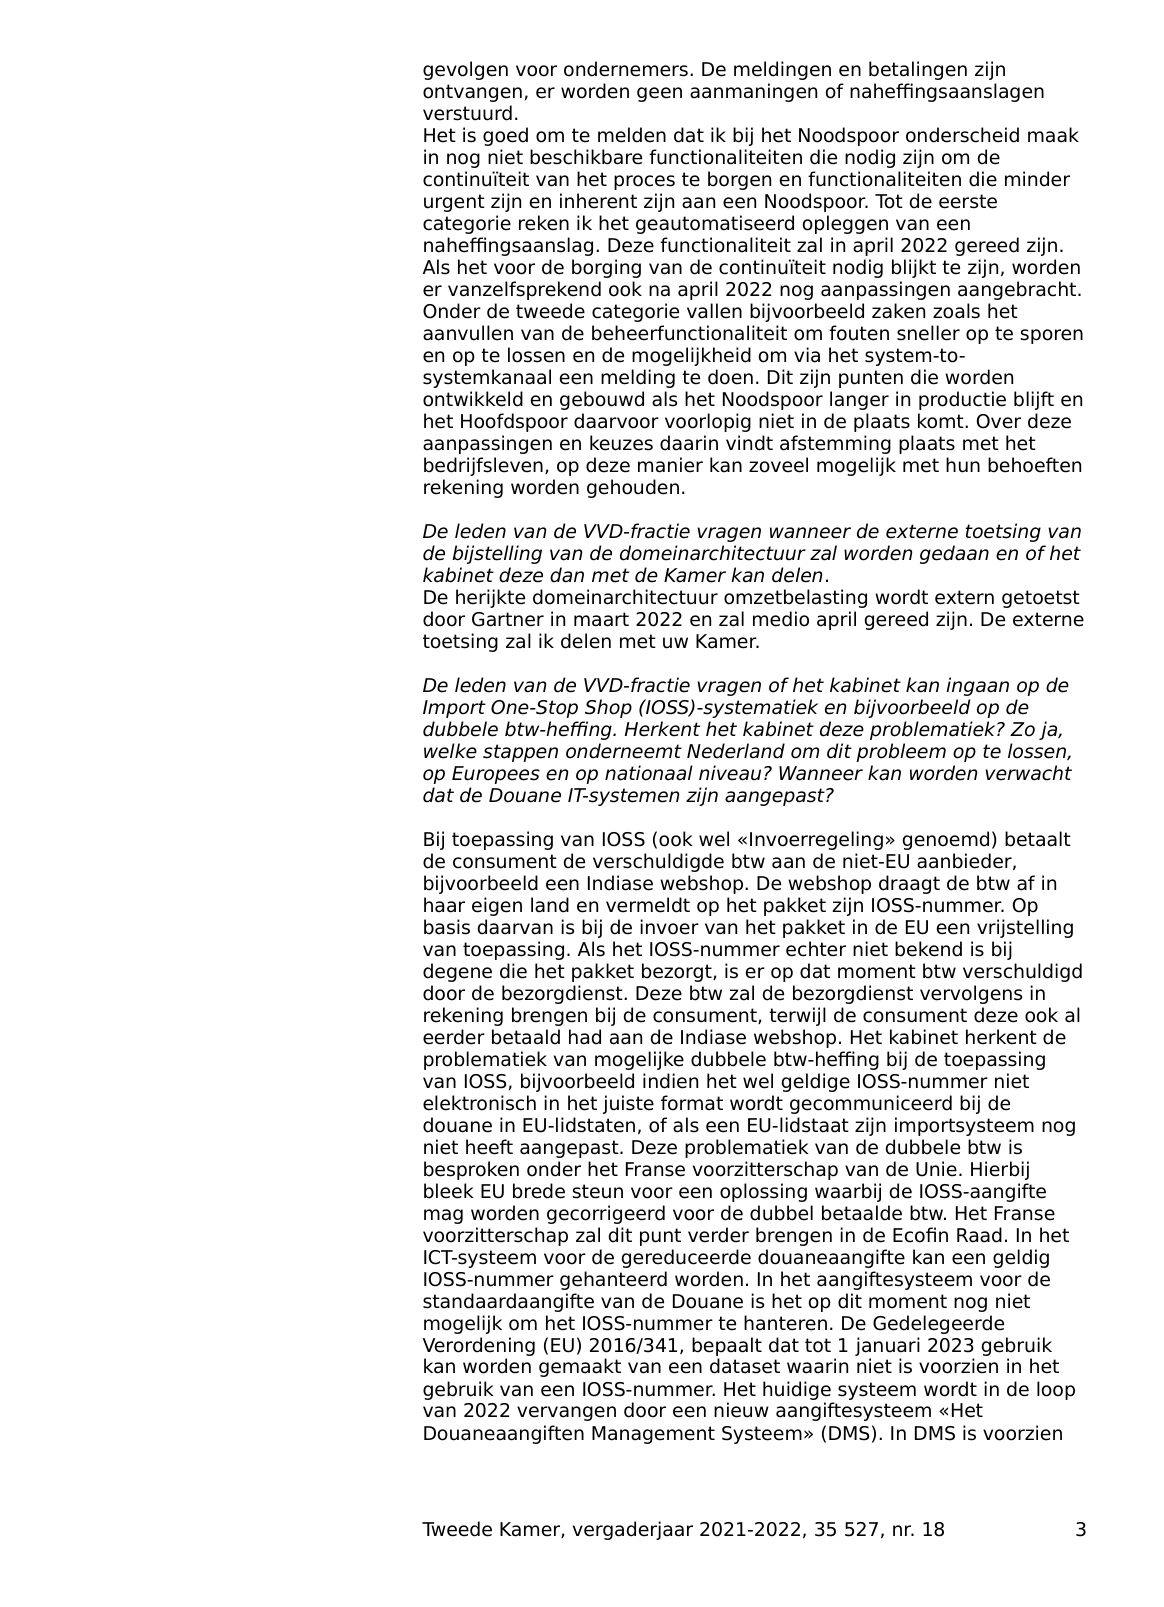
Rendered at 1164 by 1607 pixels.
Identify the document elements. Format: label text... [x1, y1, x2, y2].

text Het is goed om te melden dat ik bij het Noodspoor onderscheid maak in nog niet beschikbare functionaliteiten die nodig zijn om de continuïteit van het proces te borgen en functionaliteiten die minder urgent zijn en inherent zijn aan een Noodspoor. Tot de eerste categorie reken ik het geautomatiseerd opleggen van een naheffingsaanslag. Deze functionaliteit zal in april 2022 gereed zijn. Als het voor de borging van de continuïteit nodig blijkt te zijn, worden er vanzelfsprekend ook na april 2022 nog aanpassingen aangebracht. Onder de tweede categorie vallen bijvoorbeeld zaken zoals het aanvullen van de beheerfunctionaliteit om fouten sneller op te sporen en op te lossen en de mogelijkheid om via het system-to-systemkanaal een melding te doen. Dit zijn punten die worden ontwikkeld en gebouwd als het Noodspoor langer in productie blijft en het Hoofdspoor daarvoor voorlopig niet in de plaats komt. Over deze aanpassingen en keuzes daarin vindt afstemming plaats met het bedrijfsleven, op deze manier kan zoveel mogelijk met hun behoeften rekening worden gehouden. [422, 125, 1087, 499]
text De herijkte domeinarchitectuur omzetbelasting wordt extern getoetst door Gartner in maart 2022 en zal medio april gereed zijn. De externe toetsing zal ik delen met uw Kamer. [422, 587, 1087, 653]
text De leden van de VVD-fractie vragen of het kabinet kan ingaan op de Import One-Stop Shop (IOSS)-systematiek en bijvoorbeeld op de dubbele btw-heffing. Herkent het kabinet deze problematiek? Zo ja, welke stappen onderneemt Nederland om dit probleem op te lossen, op Europees en op nationaal niveau? Wanneer kan worden verwacht dat de Douane IT-systemen zijn aangepast? [422, 675, 1087, 807]
text De leden van de VVD-fractie vragen wanneer de externe toetsing van de bijstelling van de domeinarchitectuur zal worden gedaan en of het kabinet deze dan met de Kamer kan delen. [422, 521, 1087, 587]
text gevolgen voor ondernemers. De meldingen en betalingen zijn ontvangen, er worden geen aanmaningen of naheffingsaanslagen verstuurd. [422, 59, 1087, 125]
text Bij toepassing van IOSS (ook wel «Invoerregeling» genoemd) betaalt de consument de verschuldigde btw aan de niet-EU aanbieder, bijvoorbeeld een Indiase webshop. De webshop draagt de btw af in haar eigen land en vermeldt op het pakket zijn IOSS-nummer. Op basis daarvan is bij de invoer van het pakket in de EU een vrijstelling van toepassing. Als het IOSS-nummer echter niet bekend is bij degene die het pakket bezorgt, is er op dat moment btw verschuldigd door de bezorgdienst. Deze btw zal de bezorgdienst vervolgens in rekening brengen bij de consument, terwijl de consument deze ook al eerder betaald had aan de Indiase webshop. Het kabinet herkent de problematiek van mogelijke dubbele btw-heffing bij de toepassing van IOSS, bijvoorbeeld indien het wel geldige IOSS-nummer niet elektronisch in het juiste format wordt gecommuniceerd bij de douane in EU-lidstaten, of als een EU-lidstaat zijn importsysteem nog niet heeft aangepast. Deze problematiek van de dubbele btw is besproken onder het Franse voorzitterschap van de Unie. Hierbij bleek EU brede steun voor een oplossing waarbij de IOSS-aangifte mag worden gecorrigeerd voor de dubbel betaalde btw. Het Franse voorzitterschap zal dit punt verder brengen in de Ecofin Raad. In het ICT-systeem voor de gereduceerde douaneaangifte kan een geldig IOSS-nummer gehanteerd worden. In het aangiftesysteem voor de standaardaangifte van de Douane is het op dit moment nog niet mogelijk om het IOSS-nummer te hanteren. De Gedelegeerde Verordening (EU) 2016/341, bepaalt dat tot 1 januari 2023 gebruik kan worden gemaakt van een dataset waarin niet is voorzien in het gebruik van een IOSS-nummer. Het huidige systeem wordt in de loop van 2022 vervangen door een nieuw aangiftesysteem «Het Douaneaangiften Management Systeem» (DMS). In DMS is voorzien [422, 829, 1087, 1444]
